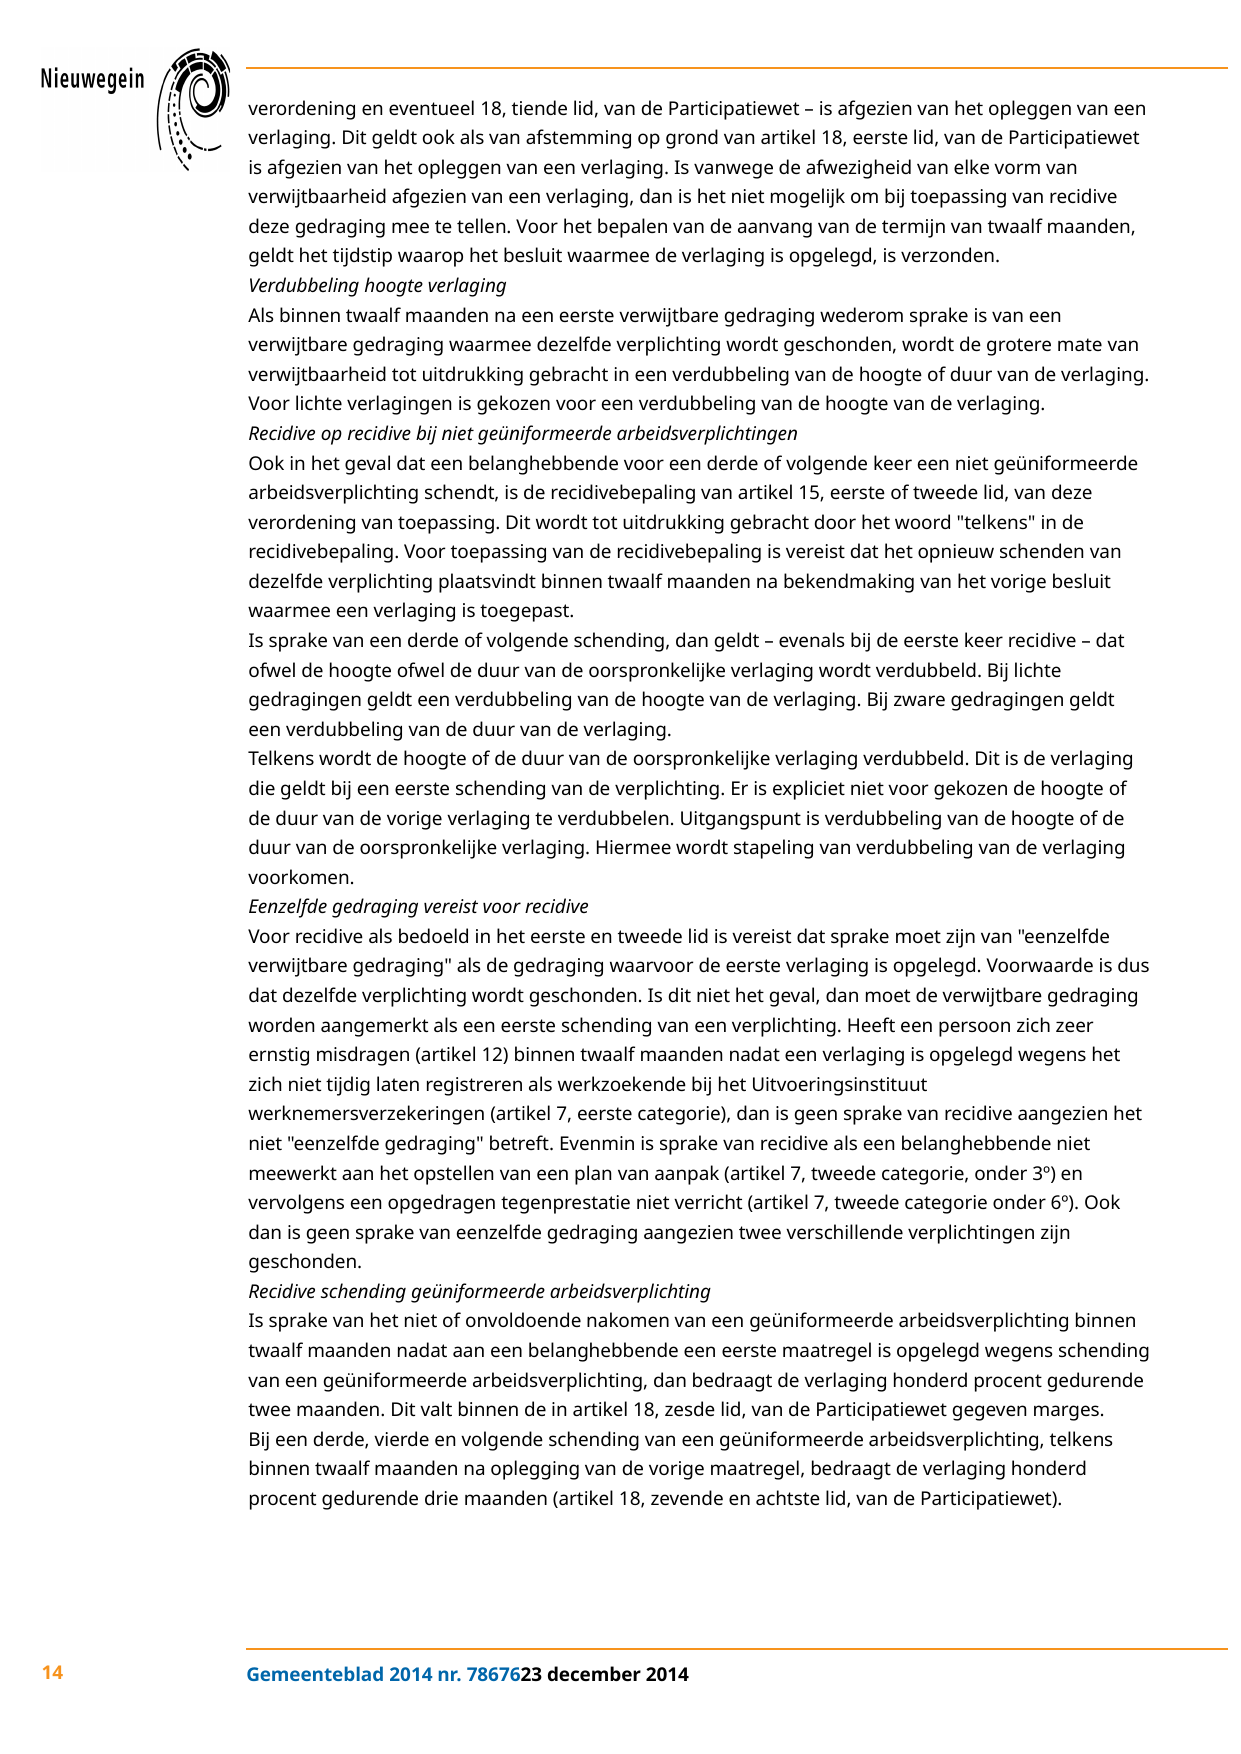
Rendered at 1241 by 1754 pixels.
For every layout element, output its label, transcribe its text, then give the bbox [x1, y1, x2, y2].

text verordening en eventueel 18, tiende lid, van de Participatiewet – is afgezien van het opleggen van een verlaging. Dit geldt ook als van afstemming op grond van artikel 18, eerste lid, van de Participatiewet is afgezien van het opleggen van een verlaging. Is vanwege de afwezigheid van elke vorm van verwijtbaarheid afgezien van een verlaging, dan is het niet mogelijk om bij toepassing van recidive deze gedraging mee te tellen. Voor het bepalen van de aanvang van de termijn van twaalf maanden, geldt het tijdstip waarop het besluit waarmee de verlaging is opgelegd, is verzonden. [248, 95, 1152, 268]
text Recidive op recidive bij niet geüniformeerde arbeidsverplichtingen [248, 420, 1152, 446]
text Als binnen twaalf maanden na een eerste verwijtbare gedraging wederom sprake is van een verwijtbare gedraging waarmee dezelfde verplichting wordt geschonden, wordt de grotere mate van verwijtbaarheid tot uitdrukking gebracht in een verdubbeling van de hoogte of duur van de verlaging. Voor lichte verlagingen is gekozen voor een verdubbeling van de hoogte van de verlaging. [248, 302, 1152, 416]
text Telkens wordt de hoogte of de duur van de oorspronkelijke verlaging verdubbeld. Dit is de verlaging die geldt bij een eerste schending van de verplichting. Er is expliciet niet voor gekozen de hoogte of de duur van de vorige verlaging te verdubbelen. Uitgangspunt is verdubbeling van de hoogte of de duur van de oorspronkelijke verlaging. Hiermee wordt stapeling van verdubbeling van de verlaging voorkomen. [248, 746, 1152, 890]
text Eenzelfde gedraging vereist voor recidive [248, 893, 1152, 919]
text Is sprake van een derde of volgende schending, dan geldt – evenals bij de eerste keer recidive – dat ofwel de hoogte ofwel de duur van de oorspronkelijke verlaging wordt verdubbeld. Bij lichte gedragingen geldt een verdubbeling van de hoogte van de verlaging. Bij zware gedragingen geldt een verdubbeling van de duur van de verlaging. [248, 627, 1152, 742]
text Ook in het geval dat een belanghebbende voor een derde of volgende keer een niet geüniformeerde arbeidsverplichting schendt, is de recidivebepaling van artikel 15, eerste of tweede lid, van deze verordening van toepassing. Dit wordt tot uitdrukking gebracht door het woord "telkens" in de recidivebepaling. Voor toepassing van de recidivebepaling is vereist dat het opnieuw schenden van dezelfde verplichting plaatsvindt binnen twaalf maanden na bekendmaking van het vorige besluit waarmee een verlaging is toegepast. [248, 450, 1152, 623]
text Verdubbeling hoogte verlaging [248, 272, 1152, 298]
text Bij een derde, vierde en volgende schending van een geüniformeerde arbeidsverplichting, telkens binnen twaalf maanden na oplegging van de vorige maatregel, bedraagt de verlaging honderd procent gedurende drie maanden (artikel 18, zevende en achtste lid, van de Participatiewet). [248, 1426, 1152, 1511]
text Is sprake van het niet of onvoldoende nakomen van een geüniformeerde arbeidsverplichting binnen twaalf maanden nadat aan een belanghebbende een eerste maatregel is opgelegd wegens schending van een geüniformeerde arbeidsverplichting, dan bedraagt de verlaging honderd procent gedurende twee maanden. Dit valt binnen de in artikel 18, zesde lid, van de Participatiewet gegeven marges. [248, 1308, 1152, 1422]
text Voor recidive als bedoeld in het eerste en tweede lid is vereist dat sprake moet zijn van "eenzelfde verwijtbare gedraging" als de gedraging waarvoor de eerste verlaging is opgelegd. Voorwaarde is dus dat dezelfde verplichting wordt geschonden. Is dit niet het geval, dan moet de verwijtbare gedraging worden aangemerkt als een eerste schending van een verplichting. Heeft een persoon zich zeer ernstig misdragen (artikel 12) binnen twaalf maanden nadat een verlaging is opgelegd wegens het zich niet tijdig laten registreren als werkzoekende bij het Uitvoeringsinstituut werknemersverzekeringen (artikel 7, eerste categorie), dan is geen sprake van recidive aangezien het niet "eenzelfde gedraging" betreft. Evenmin is sprake van recidive als een belanghebbende niet meewerkt aan het opstellen van een plan van aanpak (artikel 7, tweede categorie, onder 3º) en vervolgens een opgedragen tegenprestatie niet verricht (artikel 7, tweede categorie onder 6º). Ook dan is geen sprake van eenzelfde gedraging aangezien twee verschillende verplichtingen zijn geschonden. [248, 923, 1152, 1274]
text Recidive schending geüniformeerde arbeidsverplichting [248, 1278, 1152, 1304]
picture [41, 47, 231, 172]
